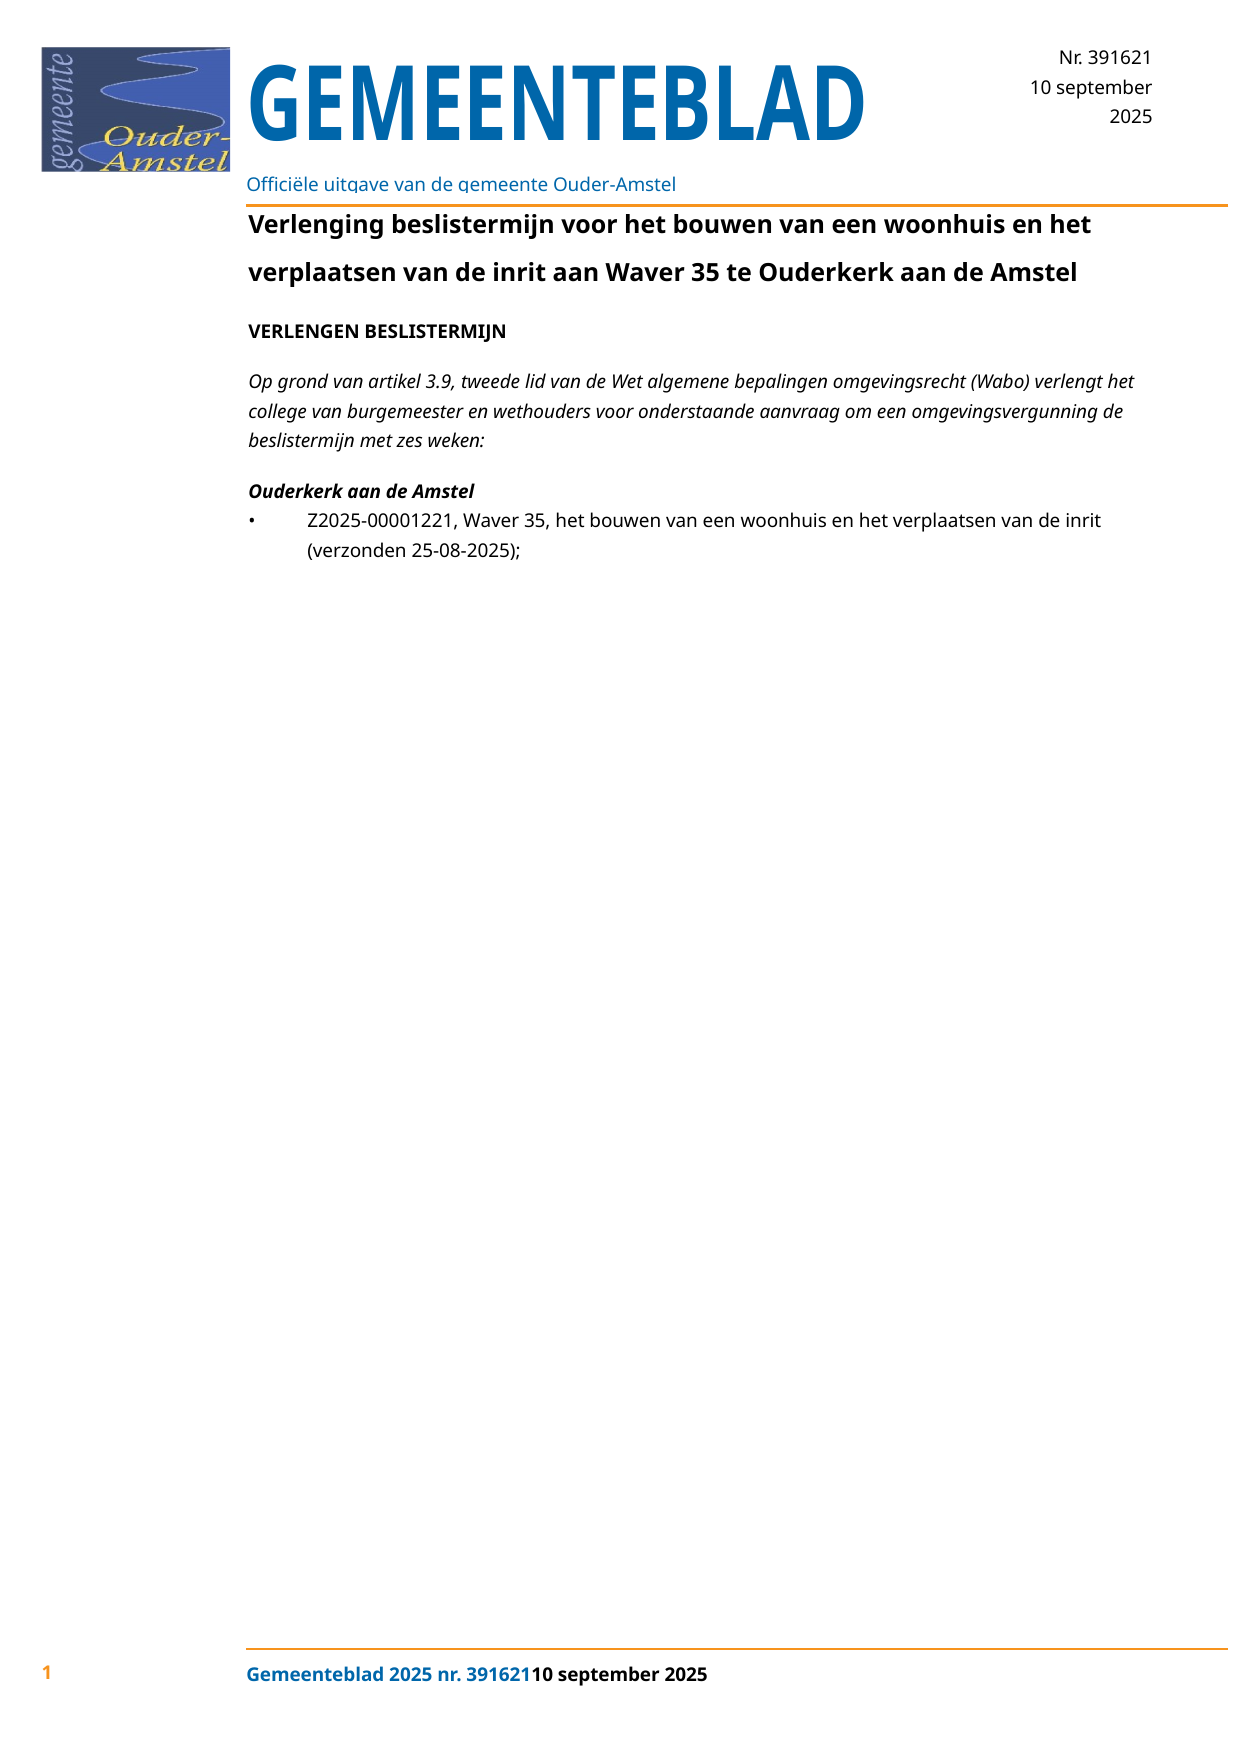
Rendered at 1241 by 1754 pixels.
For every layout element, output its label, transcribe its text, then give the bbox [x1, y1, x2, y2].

text VERLENGEN BESLISTERMIJN [248, 318, 1152, 344]
list Z2025-00001221, Waver 35, het bouwen van een woonhuis en het verplaatsen van de inrit (verzonden 25-08-2025); [248, 507, 1152, 563]
text Ouderkerk aan de Amstel [248, 478, 1152, 504]
picture [41, 47, 231, 172]
text Op grond van artikel 3.9, tweede lid van de Wet algemene bepalingen omgevingsrecht (Wabo) verlengt het college van burgemeester en wethouders voor onderstaande aanvraag om een omgevingsvergunning de beslistermijn met zes weken: [248, 368, 1152, 453]
text Verlenging beslistermijn voor het bouwen van een woonhuis en het verplaatsen van de inrit aan Waver 35 te Ouderkerk aan de Amstel [248, 207, 1152, 288]
